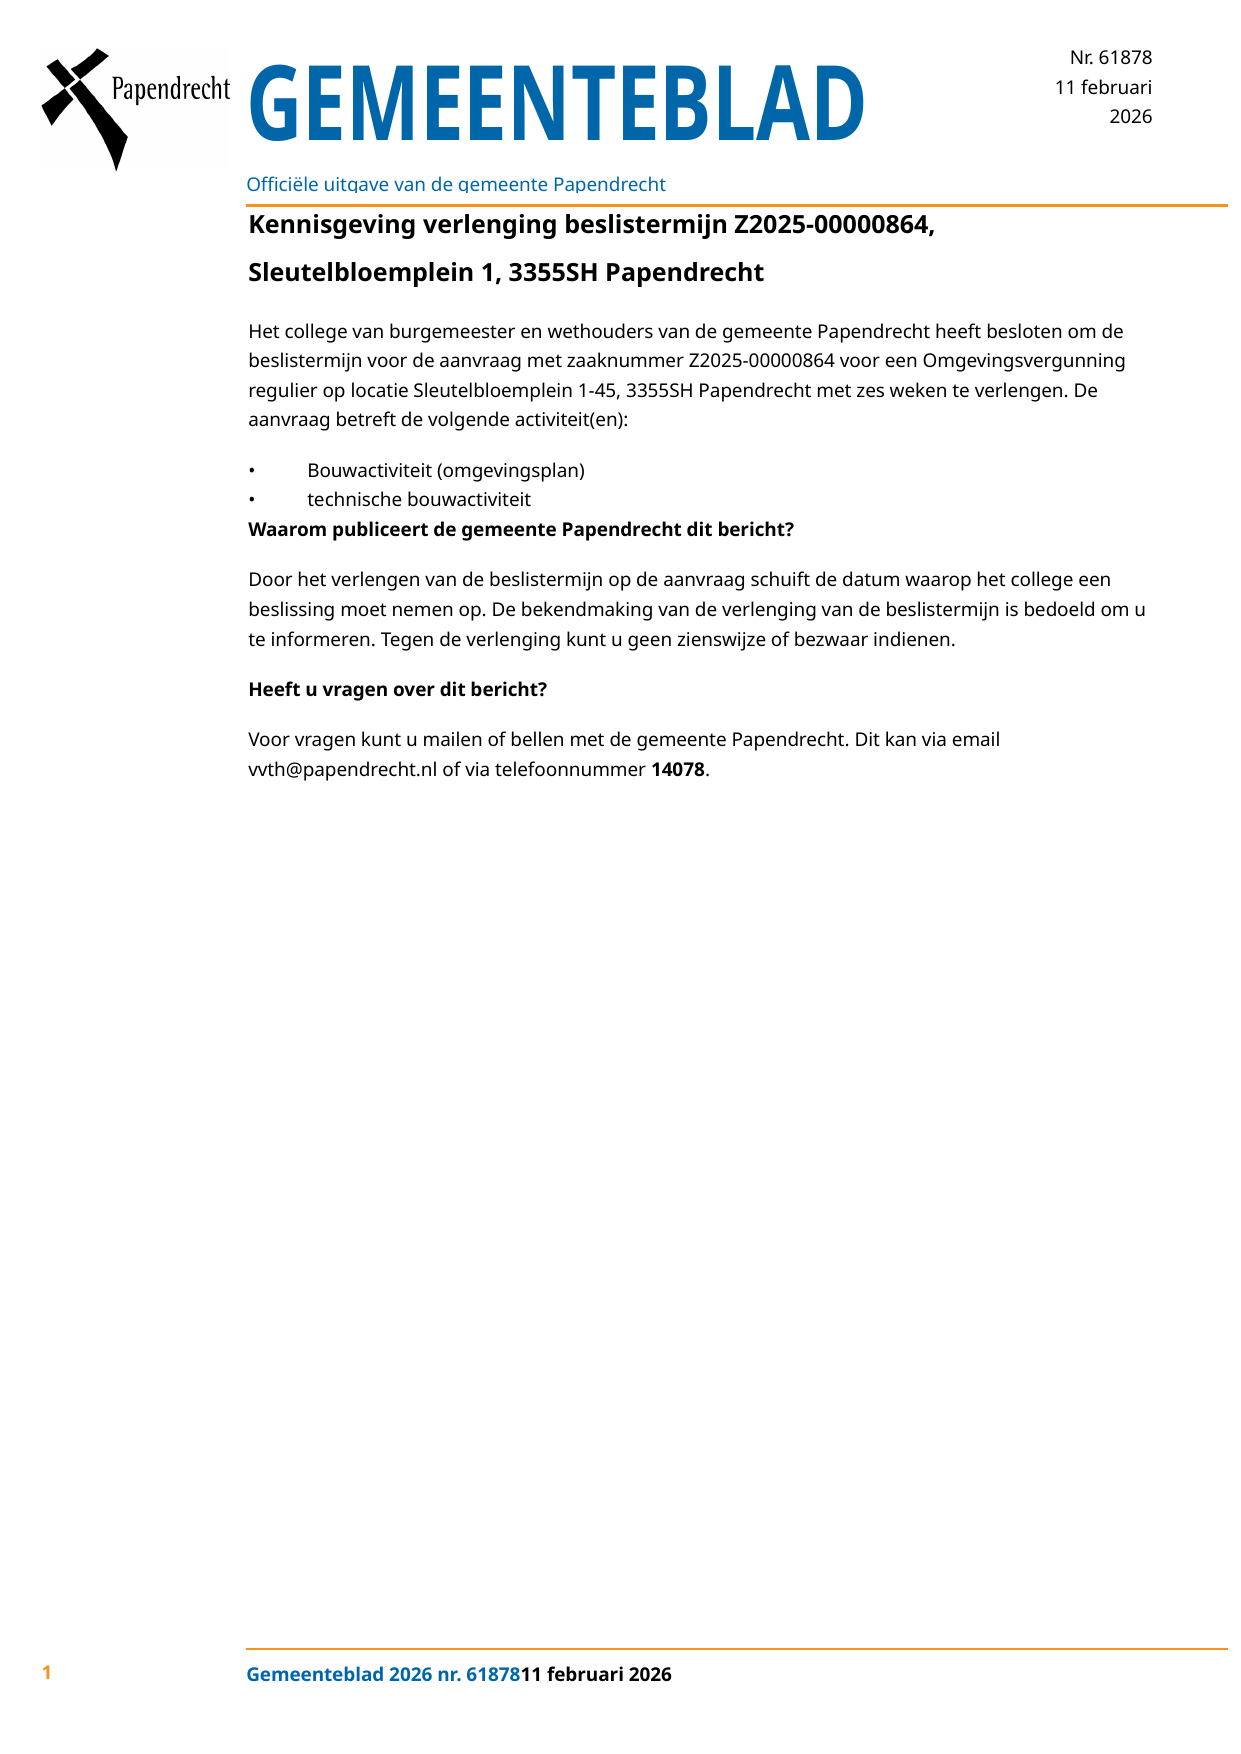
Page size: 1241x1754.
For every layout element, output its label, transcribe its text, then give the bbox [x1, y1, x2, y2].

picture [41, 47, 231, 172]
text Het college van burgemeester en wethouders van de gemeente Papendrecht heeft besloten om de beslistermijn voor de aanvraag met zaaknummer Z2025-00000864 voor een Omgevingsvergunning regulier op locatie Sleutelbloemplein 1-45, 3355SH Papendrecht met zes weken te verlengen. De aanvraag betreft de volgende activiteit(en): [248, 318, 1152, 432]
list Bouwactiviteit (omgevingsplan) [248, 457, 1152, 483]
text Voor vragen kunt u mailen of bellen met de gemeente Papendrecht. Dit kan via email vvth@papendrecht.nl of via telefoonnummer 14078. [248, 727, 1152, 782]
text Door het verlengen van de beslistermijn op de aanvraag schuift de datum waarop het college een beslissing moet nemen op. De bekendmaking van de verlenging van de beslistermijn is bedoeld om u te informeren. Tegen de verlenging kunt u geen zienswijze of bezwaar indienen. [248, 567, 1152, 652]
list technische bouwactiviteit [248, 487, 1152, 512]
text Heeft u vragen over dit bericht? [248, 676, 1152, 702]
text Waarom publiceert de gemeente Papendrecht dit bericht? [248, 516, 1152, 542]
text Kennisgeving verlenging beslistermijn Z2025-00000864, Sleutelbloemplein 1, 3355SH Papendrecht [248, 207, 1152, 288]
